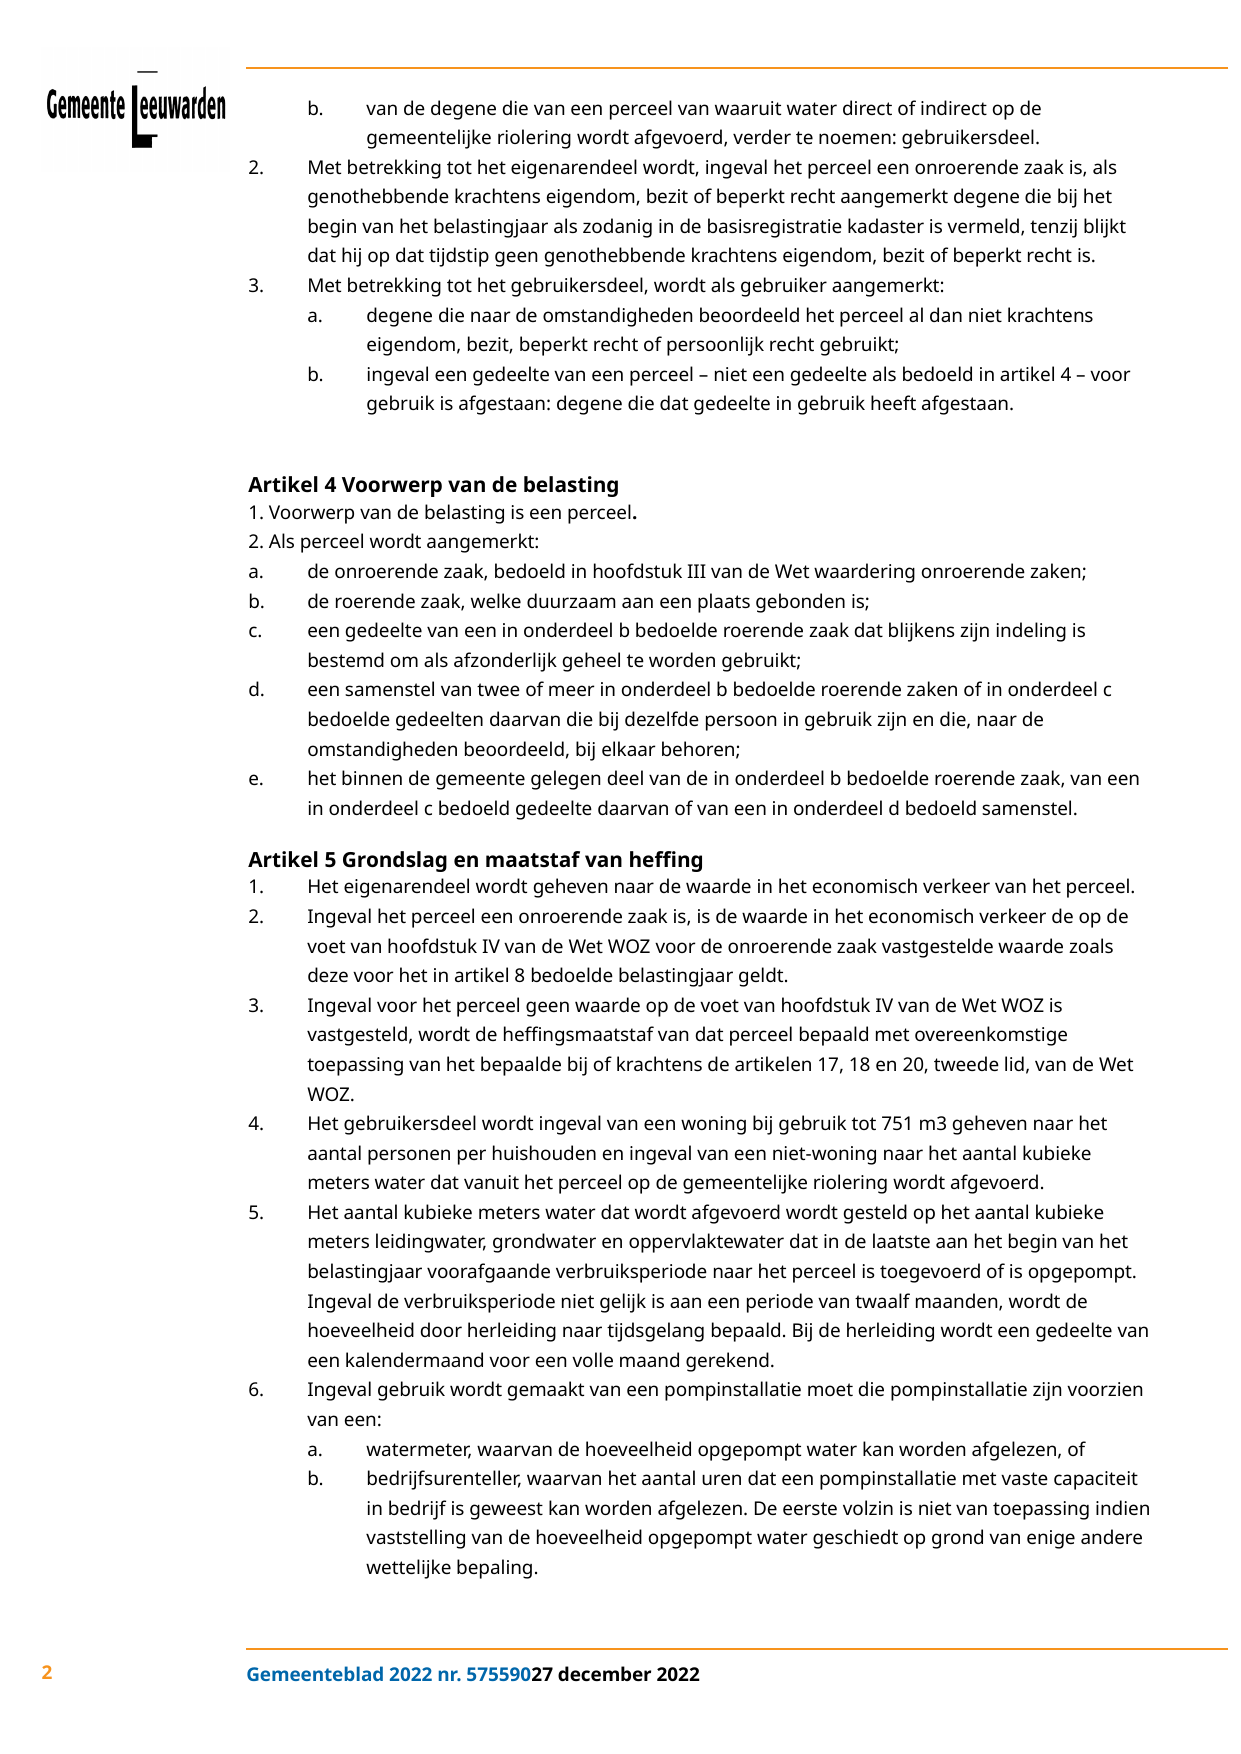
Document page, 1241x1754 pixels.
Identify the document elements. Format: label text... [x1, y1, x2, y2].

list Het eigenarendeel wordt geheven naar de waarde in het economisch verkeer van het perceel. [248, 874, 1152, 899]
list ingeval een gedeelte van een perceel – niet een gedeelte als bedoeld in artikel 4 – voor gebruik is afgestaan: degene die dat gedeelte in gebruik heeft afgestaan. [307, 361, 1152, 416]
list Met betrekking tot het eigenarendeel wordt, ingeval het perceel een onroerende zaak is, als genothebbende krachtens eigendom, bezit of beperkt recht aangemerkt degene die bij het begin van het belastingjaar als zodanig in de basisregistratie kadaster is vermeld, tenzij blijkt dat hij op dat tijdstip geen genothebbende krachtens eigendom, bezit of beperkt recht is. [248, 154, 1152, 268]
list Ingeval gebruik wordt gemaakt van een pompinstallatie moet die pompinstallatie zijn voorzien van een: [248, 1377, 1152, 1432]
list het binnen de gemeente gelegen deel van de in onderdeel b bedoelde roerende zaak, van een in onderdeel c bedoeld gedeelte daarvan of van een in onderdeel d bedoeld samenstel. [248, 765, 1152, 821]
list van de degene die van een perceel van waaruit water direct of indirect op de gemeentelijke riolering wordt afgevoerd, verder te noemen: gebruikersdeel. [307, 95, 1152, 150]
text 2. Als perceel wordt aangemerkt: [248, 529, 1152, 554]
list Met betrekking tot het gebruikersdeel, wordt als gebruiker aangemerkt: [248, 272, 1152, 298]
list Ingeval het perceel een onroerende zaak is, is de waarde in het economisch verkeer de op de voet van hoofdstuk IV van de Wet WOZ voor de onroerende zaak vastgestelde waarde zoals deze voor het in artikel 8 bedoelde belastingjaar geldt. [248, 903, 1152, 988]
list watermeter, waarvan de hoeveelheid opgepompt water kan worden afgelezen, of [307, 1436, 1152, 1462]
list de roerende zaak, welke duurzaam aan een plaats gebonden is; [248, 588, 1152, 613]
list een samenstel van twee of meer in onderdeel b bedoelde roerende zaken of in onderdeel c bedoelde gedeelten daarvan die bij dezelfde persoon in gebruik zijn en die, naar de omstandigheden beoordeeld, bij elkaar behoren; [248, 677, 1152, 761]
text Artikel 4 Voorwerp van de belasting [248, 471, 1152, 499]
list Het aantal kubieke meters water dat wordt afgevoerd wordt gesteld op het aantal kubieke meters leidingwater, grondwater en oppervlaktewater dat in de laatste aan het begin van het belastingjaar voorafgaande verbruiksperiode naar het perceel is toegevoerd of is opgepompt. Ingeval de verbruiksperiode niet gelijk is aan een periode van twaalf maanden, wordt de hoeveelheid door herleiding naar tijdsgelang bepaald. Bij de herleiding wordt een gedeelte van een kalendermaand voor een volle maand gerekend. [248, 1199, 1152, 1373]
picture [41, 47, 231, 172]
list Het gebruikersdeel wordt ingeval van een woning bij gebruik tot 751 m3 geheven naar het aantal personen per huishouden en ingeval van een niet-woning naar het aantal kubieke meters water dat vanuit het perceel op de gemeentelijke riolering wordt afgevoerd. [248, 1110, 1152, 1195]
text 1. Voorwerp van de belasting is een perceel. [248, 499, 1152, 525]
list een gedeelte van een in onderdeel b bedoelde roerende zaak dat blijkens zijn indeling is bestemd om als afzonderlijk geheel te worden gebruikt; [248, 617, 1152, 673]
list Ingeval voor het perceel geen waarde op de voet van hoofdstuk IV van de Wet WOZ is vastgesteld, wordt de heffingsmaatstaf van dat perceel bepaald met overeenkomstige toepassing van het bepaalde bij of krachtens de artikelen 17, 18 en 20, tweede lid, van de Wet WOZ. [248, 992, 1152, 1107]
list bedrijfsurenteller, waarvan het aantal uren dat een pompinstallatie met vaste capaciteit in bedrijf is geweest kan worden afgelezen. De eerste volzin is niet van toepassing indien vaststelling van de hoeveelheid opgepompt water geschiedt op grond van enige andere wettelijke bepaling. [307, 1465, 1152, 1580]
list degene die naar de omstandigheden beoordeeld het perceel al dan niet krachtens eigendom, bezit, beperkt recht of persoonlijk recht gebruikt; [307, 302, 1152, 357]
text Artikel 5 Grondslag en maatstaf van heffing [248, 845, 1152, 874]
list de onroerende zaak, bedoeld in hoofdstuk III van de Wet waardering onroerende zaken; [248, 558, 1152, 584]
